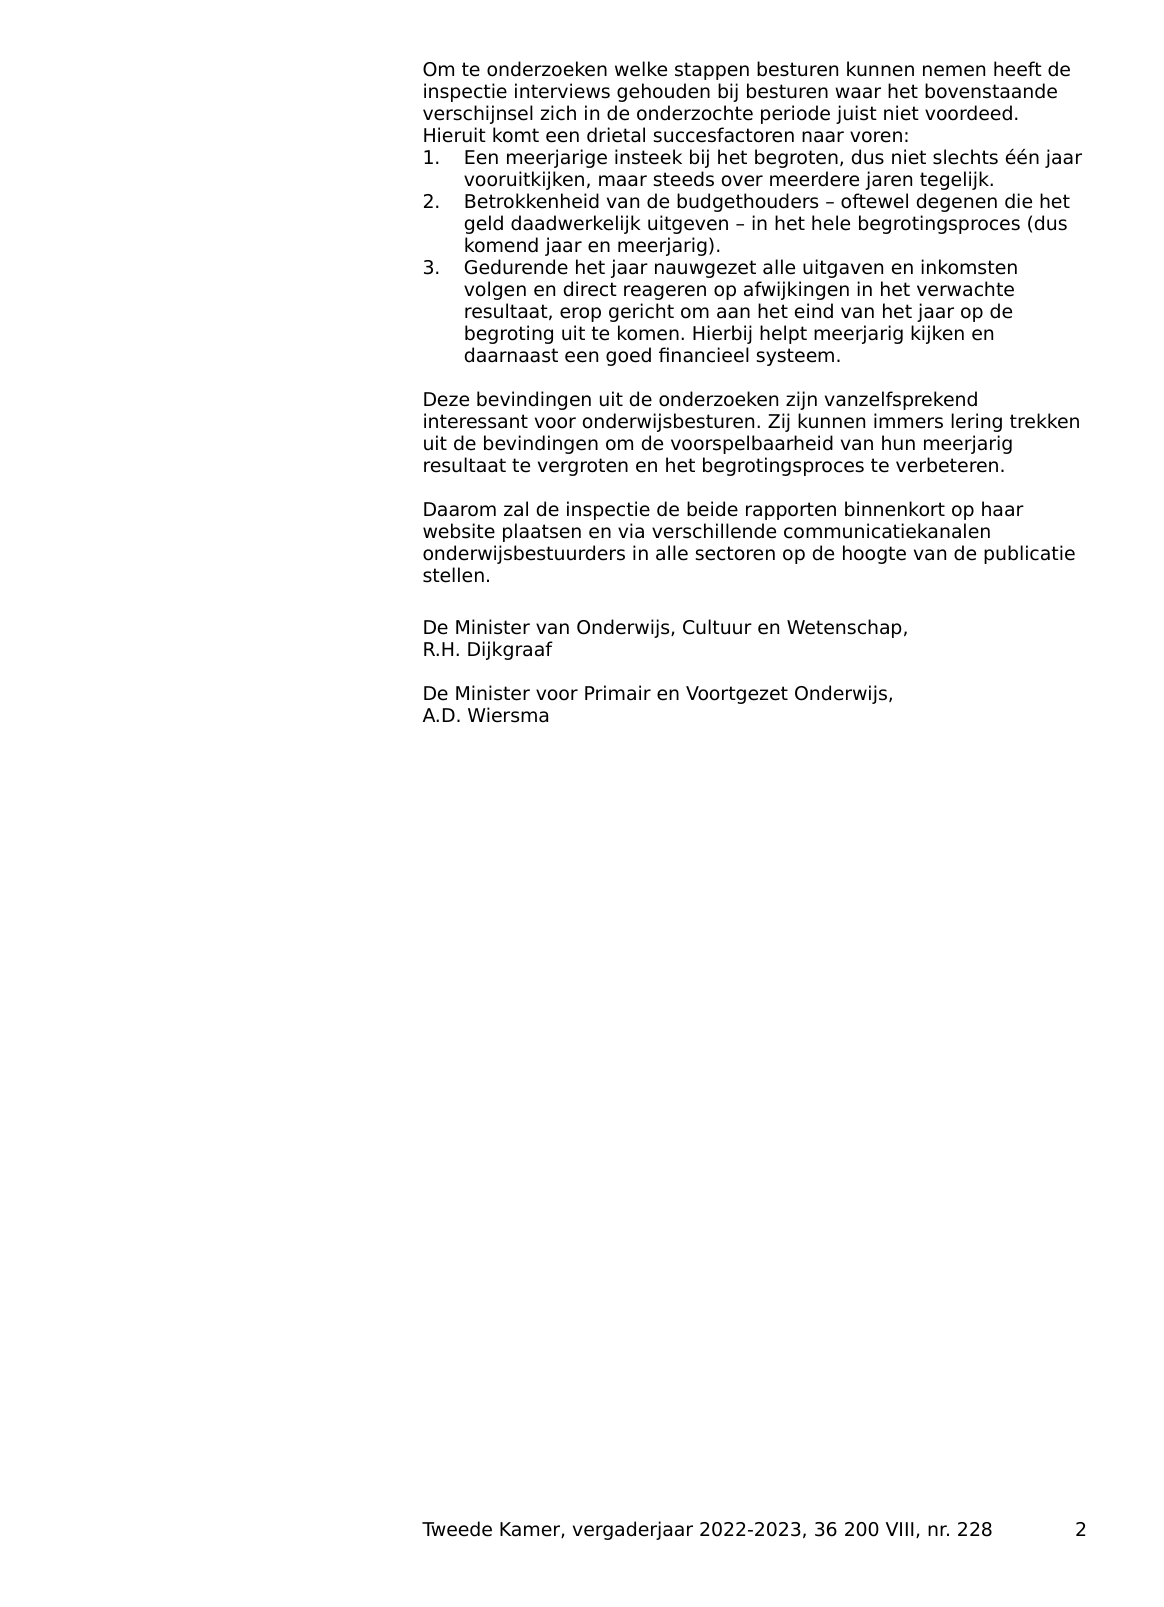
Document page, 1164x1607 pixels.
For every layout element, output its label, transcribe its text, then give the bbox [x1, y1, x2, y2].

text 3. Gedurende het jaar nauwgezet alle uitgaven en inkomsten volgen en direct reageren op afwijkingen in het verwachte resultaat, erop gericht om aan het eind van het jaar op de begroting uit te komen. Hierbij helpt meerjarig kijken en daarnaast een goed financieel systeem. [422, 257, 1087, 367]
text Deze bevindingen uit de onderzoeken zijn vanzelfsprekend interessant voor onderwijsbesturen. Zij kunnen immers lering trekken uit de bevindingen om de voorspelbaarheid van hun meerjarig resultaat te vergroten en het begrotingsproces te verbeteren. [422, 389, 1087, 477]
text De Minister van Onderwijs, Cultuur en Wetenschap, R.H. Dijkgraaf [422, 617, 1087, 661]
text Om te onderzoeken welke stappen besturen kunnen nemen heeft de inspectie interviews gehouden bij besturen waar het bovenstaande verschijnsel zich in de onderzochte periode juist niet voordeed. Hieruit komt een drietal succesfactoren naar voren: [422, 59, 1087, 147]
text 2. Betrokkenheid van de budgethouders – oftewel degenen die het geld daadwerkelijk uitgeven – in het hele begrotingsproces (dus komend jaar en meerjarig). [422, 191, 1087, 257]
text De Minister voor Primair en Voortgezet Onderwijs, A.D. Wiersma [422, 683, 1087, 727]
text Daarom zal de inspectie de beide rapporten binnenkort op haar website plaatsen en via verschillende communicatiekanalen onderwijsbestuurders in alle sectoren op de hoogte van de publicatie stellen. [422, 499, 1087, 587]
text 1. Een meerjarige insteek bij het begroten, dus niet slechts één jaar vooruitkijken, maar steeds over meerdere jaren tegelijk. [422, 147, 1087, 191]
